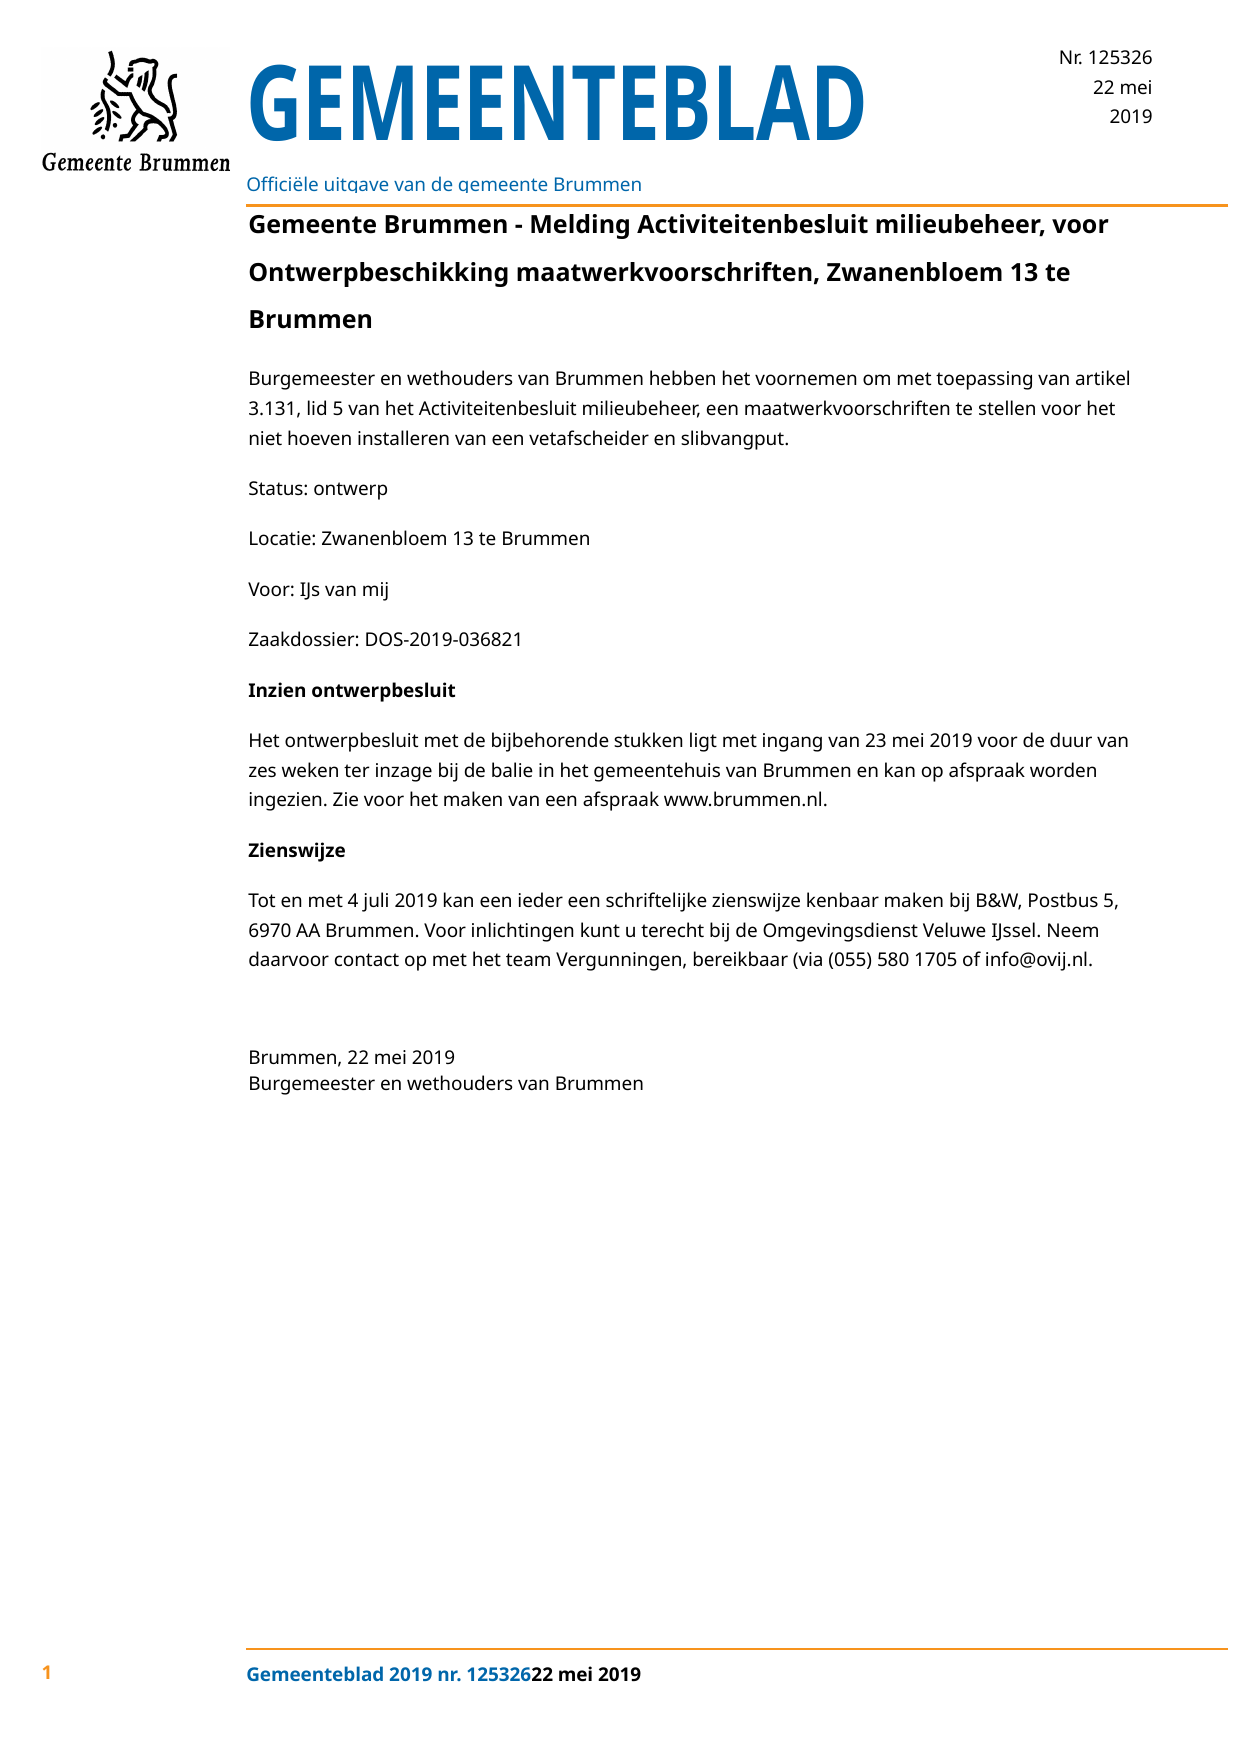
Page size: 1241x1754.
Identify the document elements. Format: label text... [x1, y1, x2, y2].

text Burgemeester en wethouders van Brummen hebben het voornemen om met toepassing van artikel 3.131, lid 5 van het Activiteitenbesluit milieubeheer, een maatwerkvoorschriften te stellen voor het niet hoeven installeren van een vetafscheider en slibvangput. [248, 366, 1152, 450]
text Burgemeester en wethouders van Brummen [248, 1070, 1152, 1096]
text Brummen, 22 mei 2019 [248, 1044, 1152, 1070]
picture [41, 47, 231, 172]
text Gemeente Brummen - Melding Activiteitenbesluit milieubeheer, voor Ontwerpbeschikking maatwerkvoorschriften, Zwanenbloem 13 te Brummen [248, 207, 1152, 336]
text Tot en met 4 juli 2019 kan een ieder een schriftelijke zienswijze kenbaar maken bij B&W, Postbus 5, 6970 AA Brummen. Voor inlichtingen kunt u terecht bij de Omgevingsdienst Veluwe IJssel. Neem daarvoor contact op met het team Vergunningen, bereikbaar (via (055) 580 1705 of info@ovij.nl. [248, 887, 1152, 972]
text Zaakdossier: DOS-2019-036821 [248, 626, 1152, 652]
text Zienswijze [248, 837, 1152, 862]
text Status: ontwerp [248, 475, 1152, 501]
text Voor: IJs van mij [248, 576, 1152, 602]
text Locatie: Zwanenbloem 13 te Brummen [248, 526, 1152, 551]
text Inzien ontwerpbesluit [248, 677, 1152, 702]
text Het ontwerpbesluit met de bijbehorende stukken ligt met ingang van 23 mei 2019 voor de duur van zes weken ter inzage bij de balie in het gemeentehuis van Brummen en kan op afspraak worden ingezien. Zie voor het maken van een afspraak www.brummen.nl. [248, 727, 1152, 812]
